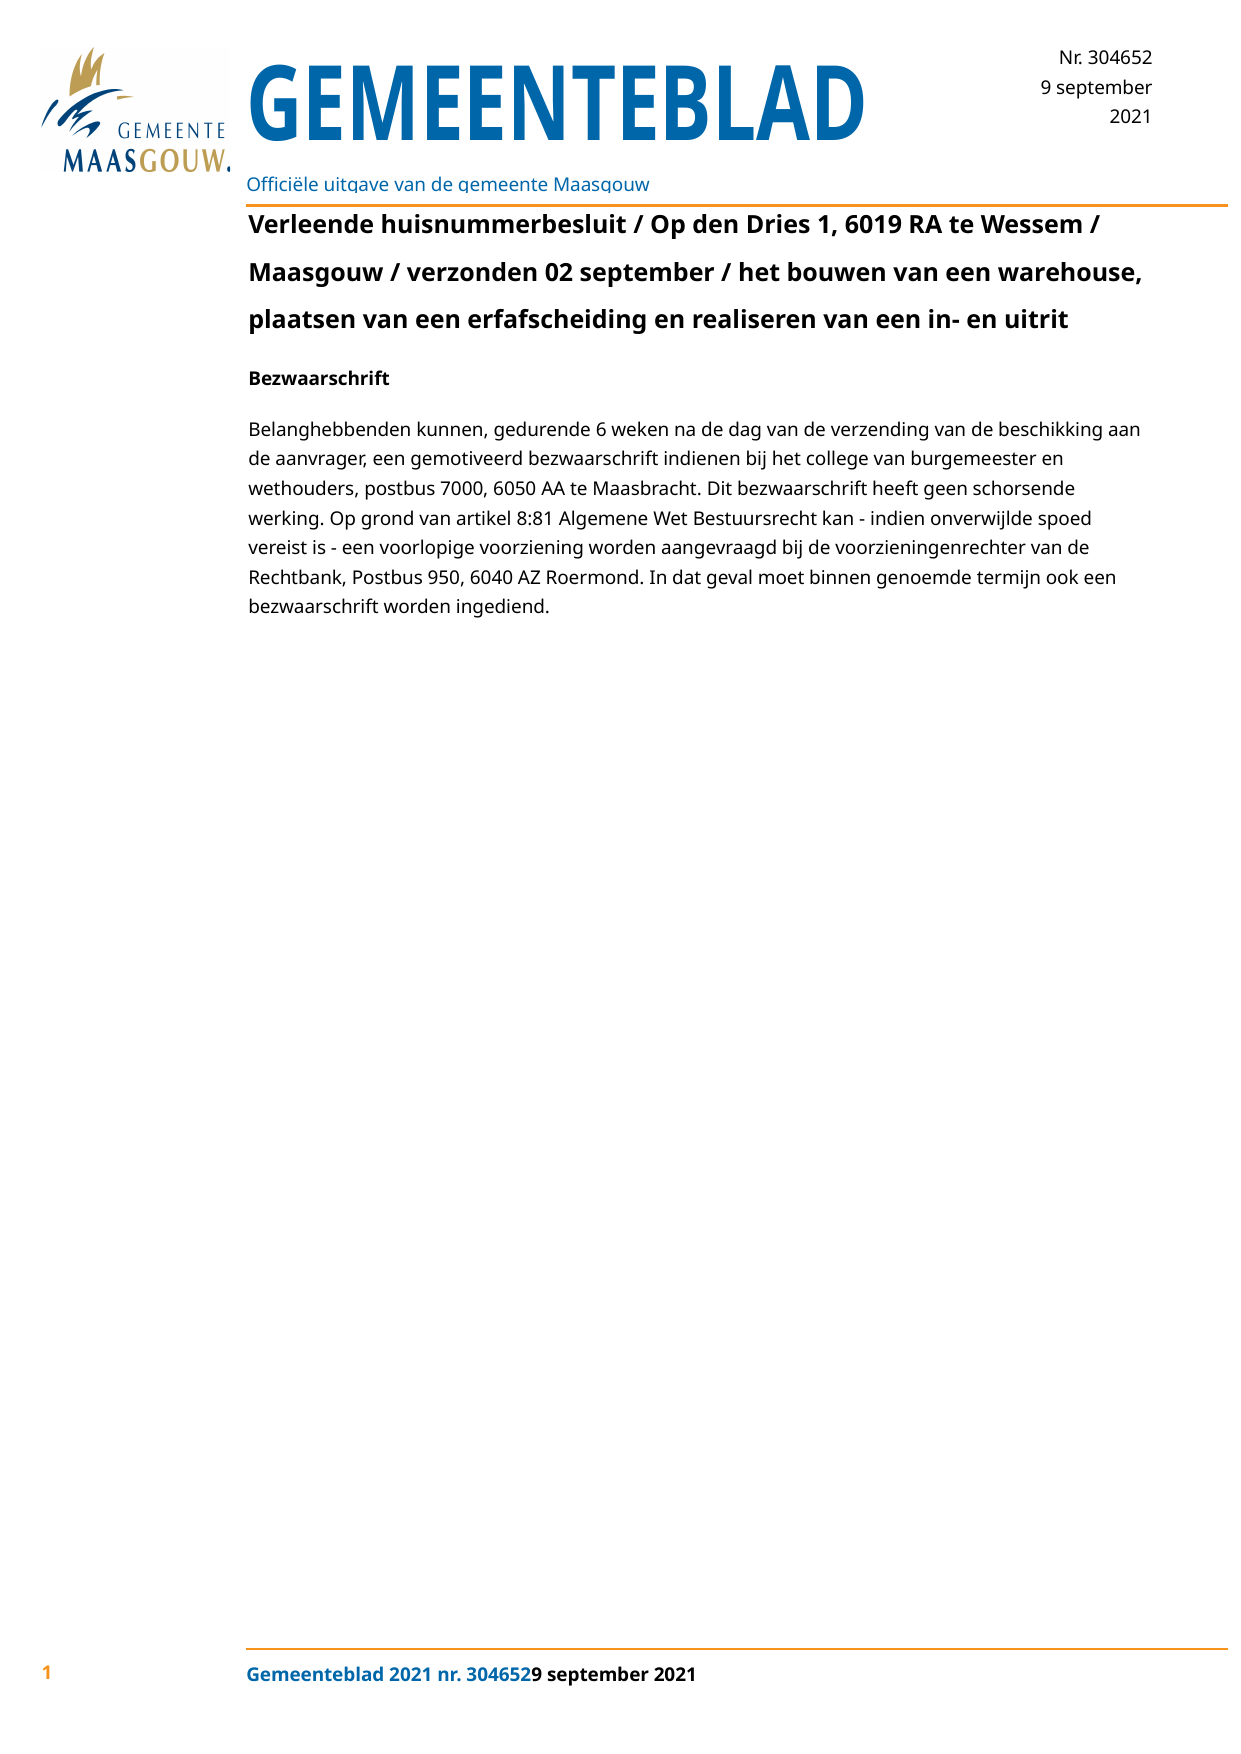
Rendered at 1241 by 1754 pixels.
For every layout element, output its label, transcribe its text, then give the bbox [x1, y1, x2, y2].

picture [41, 47, 231, 172]
text Bezwaarschrift [248, 366, 1152, 391]
text Verleende huisnummerbesluit / Op den Dries 1, 6019 RA te Wessem / Maasgouw / verzonden 02 september / het bouwen van een warehouse, plaatsen van een erfafscheiding en realiseren van een in- en uitrit [248, 207, 1152, 336]
text Belanghebbenden kunnen, gedurende 6 weken na de dag van de verzending van de beschikking aan de aanvrager, een gemotiveerd bezwaarschrift indienen bij het college van burgemeester en wethouders, postbus 7000, 6050 AA te Maasbracht. Dit bezwaarschrift heeft geen schorsende werking. Op grond van artikel 8:81 Algemene Wet Bestuursrecht kan - indien onverwijlde spoed vereist is - een voorlopige voorziening worden aangevraagd bij de voorzieningenrechter van de Rechtbank, Postbus 950, 6040 AZ Roermond. In dat geval moet binnen genoemde termijn ook een bezwaarschrift worden ingediend. [248, 416, 1152, 619]
